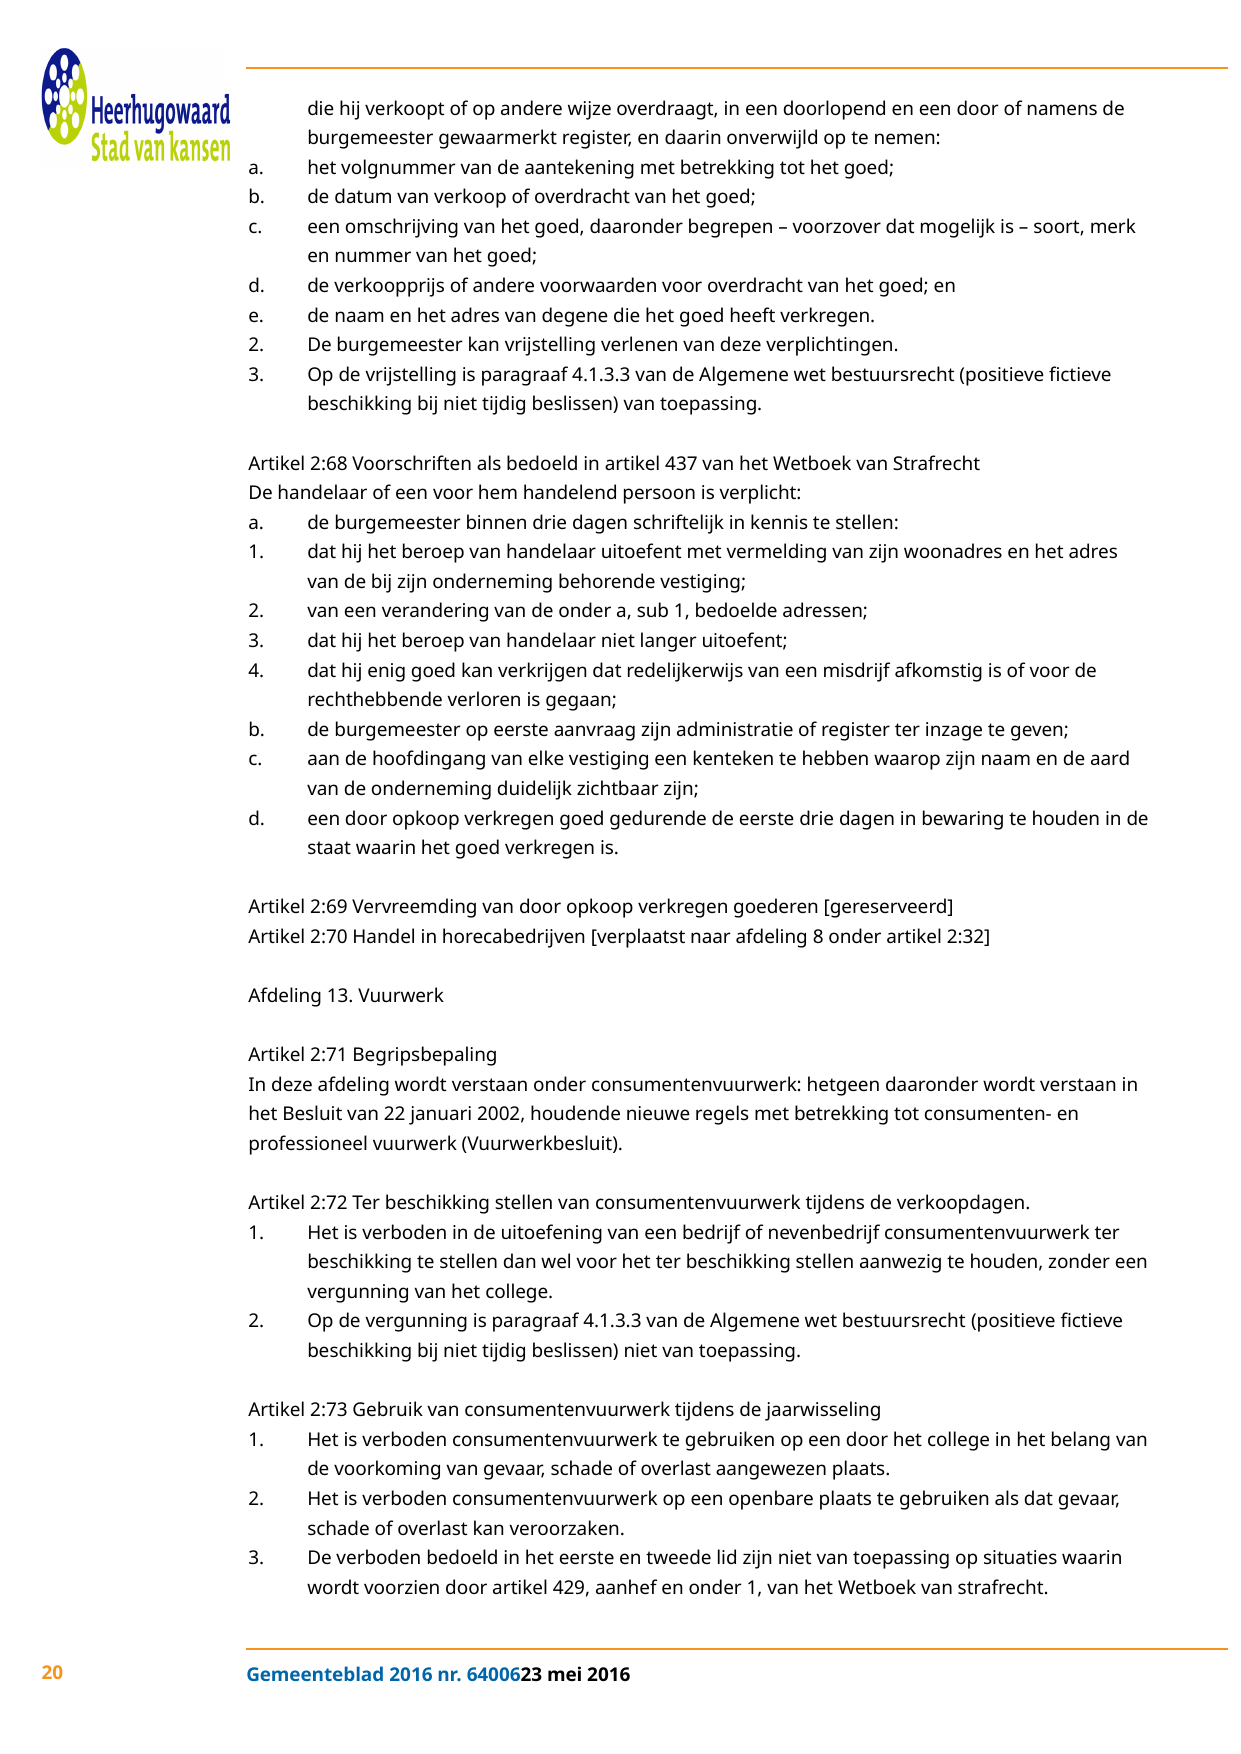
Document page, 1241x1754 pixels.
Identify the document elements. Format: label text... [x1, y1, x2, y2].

list de verkoopprijs of andere voorwaarden voor overdracht van het goed; en [248, 272, 1152, 298]
picture [41, 47, 231, 172]
list de naam en het adres van degene die het goed heeft verkregen. [248, 302, 1152, 328]
text In deze afdeling wordt verstaan onder consumentenvuurwerk: hetgeen daaronder wordt verstaan in het Besluit van 22 januari 2002, houdende nieuwe regels met betrekking tot consumenten- en professioneel vuurwerk (Vuurwerkbesluit). [248, 1071, 1152, 1156]
text Artikel 2:71 Begripsbepaling [248, 1041, 1152, 1067]
list een omschrijving van het goed, daaronder begrepen – voorzover dat mogelijk is – soort, merk en nummer van het goed; [248, 213, 1152, 268]
list de burgemeester op eerste aanvraag zijn administratie of register ter inzage te geven; [248, 716, 1152, 742]
text Artikel 2:68 Voorschriften als bedoeld in artikel 437 van het Wetboek van Strafrecht [248, 450, 1152, 476]
list Op de vrijstelling is paragraaf 4.1.3.3 van de Algemene wet bestuursrecht (positieve fictieve beschikking bij niet tijdig beslissen) van toepassing. [248, 361, 1152, 416]
list een door opkoop verkregen goed gedurende de eerste drie dagen in bewaring te houden in de staat waarin het goed verkregen is. [248, 805, 1152, 860]
list De verboden bedoeld in het eerste en tweede lid zijn niet van toepassing op situaties waarin wordt voorzien door artikel 429, aanhef en onder 1, van het Wetboek van strafrecht. [248, 1544, 1152, 1600]
list Het is verboden consumentenvuurwerk te gebruiken op een door het college in het belang van de voorkoming van gevaar, schade of overlast aangewezen plaats. [248, 1426, 1152, 1481]
list Het is verboden consumentenvuurwerk op een openbare plaats te gebruiken als dat gevaar, schade of overlast kan veroorzaken. [248, 1485, 1152, 1541]
list dat hij het beroep van handelaar niet langer uitoefent; [248, 627, 1152, 653]
list die hij verkoopt of op andere wijze overdraagt, in een doorlopend en een door of namens de burgemeester gewaarmerkt register, en daarin onverwijld op te nemen: [248, 95, 1152, 150]
text Artikel 2:73 Gebruik van consumentenvuurwerk tijdens de jaarwisseling [248, 1396, 1152, 1422]
list dat hij enig goed kan verkrijgen dat redelijkerwijs van een misdrijf afkomstig is of voor de rechthebbende verloren is gegaan; [248, 657, 1152, 712]
list De burgemeester kan vrijstelling verlenen van deze verplichtingen. [248, 331, 1152, 357]
list de burgemeester binnen drie dagen schriftelijk in kennis te stellen: [248, 509, 1152, 535]
list het volgnummer van de aantekening met betrekking tot het goed; [248, 154, 1152, 180]
list van een verandering van de onder a, sub 1, bedoelde adressen; [248, 598, 1152, 623]
text Artikel 2:69 Vervreemding van door opkoop verkregen goederen [gereserveerd] [248, 893, 1152, 919]
list de datum van verkoop of overdracht van het goed; [248, 183, 1152, 209]
text De handelaar of een voor hem handelend persoon is verplicht: [248, 479, 1152, 505]
text Artikel 2:70 Handel in horecabedrijven [verplaatst naar afdeling 8 onder artikel 2:32] [248, 923, 1152, 949]
list aan de hoofdingang van elke vestiging een kenteken te hebben waarop zijn naam en de aard van de onderneming duidelijk zichtbaar zijn; [248, 746, 1152, 801]
list dat hij het beroep van handelaar uitoefent met vermelding van zijn woonadres en het adres van de bij zijn onderneming behorende vestiging; [248, 538, 1152, 594]
text Artikel 2:72 Ter beschikking stellen van consumentenvuurwerk tijdens de verkoopdagen. [248, 1189, 1152, 1215]
text Afdeling 13. Vuurwerk [248, 982, 1152, 1008]
list Het is verboden in de uitoefening van een bedrijf of nevenbedrijf consumentenvuurwerk ter beschikking te stellen dan wel voor het ter beschikking stellen aanwezig te houden, zonder een vergunning van het college. [248, 1219, 1152, 1304]
list Op de vergunning is paragraaf 4.1.3.3 van de Algemene wet bestuursrecht (positieve fictieve beschikking bij niet tijdig beslissen) niet van toepassing. [248, 1308, 1152, 1363]
